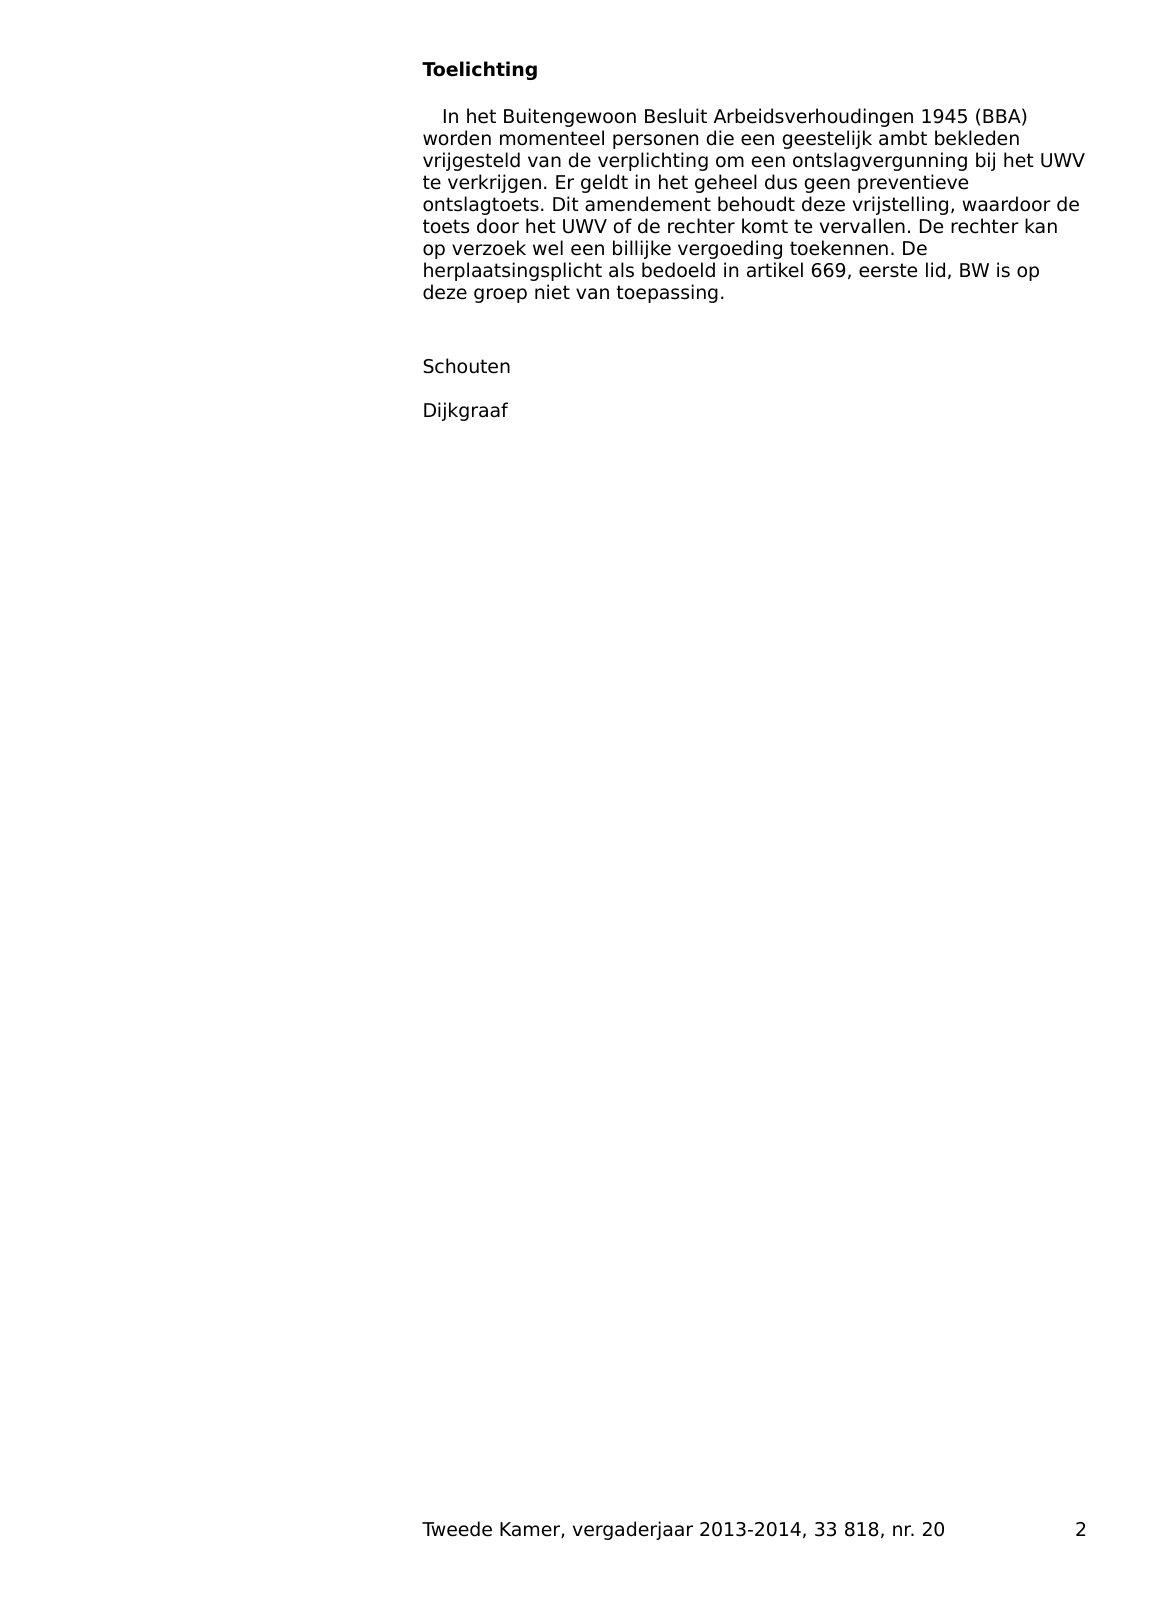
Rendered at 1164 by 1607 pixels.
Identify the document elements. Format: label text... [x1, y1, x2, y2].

text In het Buitengewoon Besluit Arbeidsverhoudingen 1945 (BBA) worden momenteel personen die een geestelijk ambt bekleden vrijgesteld van de verplichting om een ontslagvergunning bij het UWV te verkrijgen. Er geldt in het geheel dus geen preventieve ontslagtoets. Dit amendement behoudt deze vrijstelling, waardoor de toets door het UWV of de rechter komt te vervallen. De rechter kan op verzoek wel een billijke vergoeding toekennen. De herplaatsingsplicht als bedoeld in artikel 669, eerste lid, BW is op deze groep niet van toepassing. [422, 106, 1087, 304]
text Schouten Dijkgraaf [422, 334, 1087, 422]
subtitle Toelichting [422, 59, 1087, 81]
